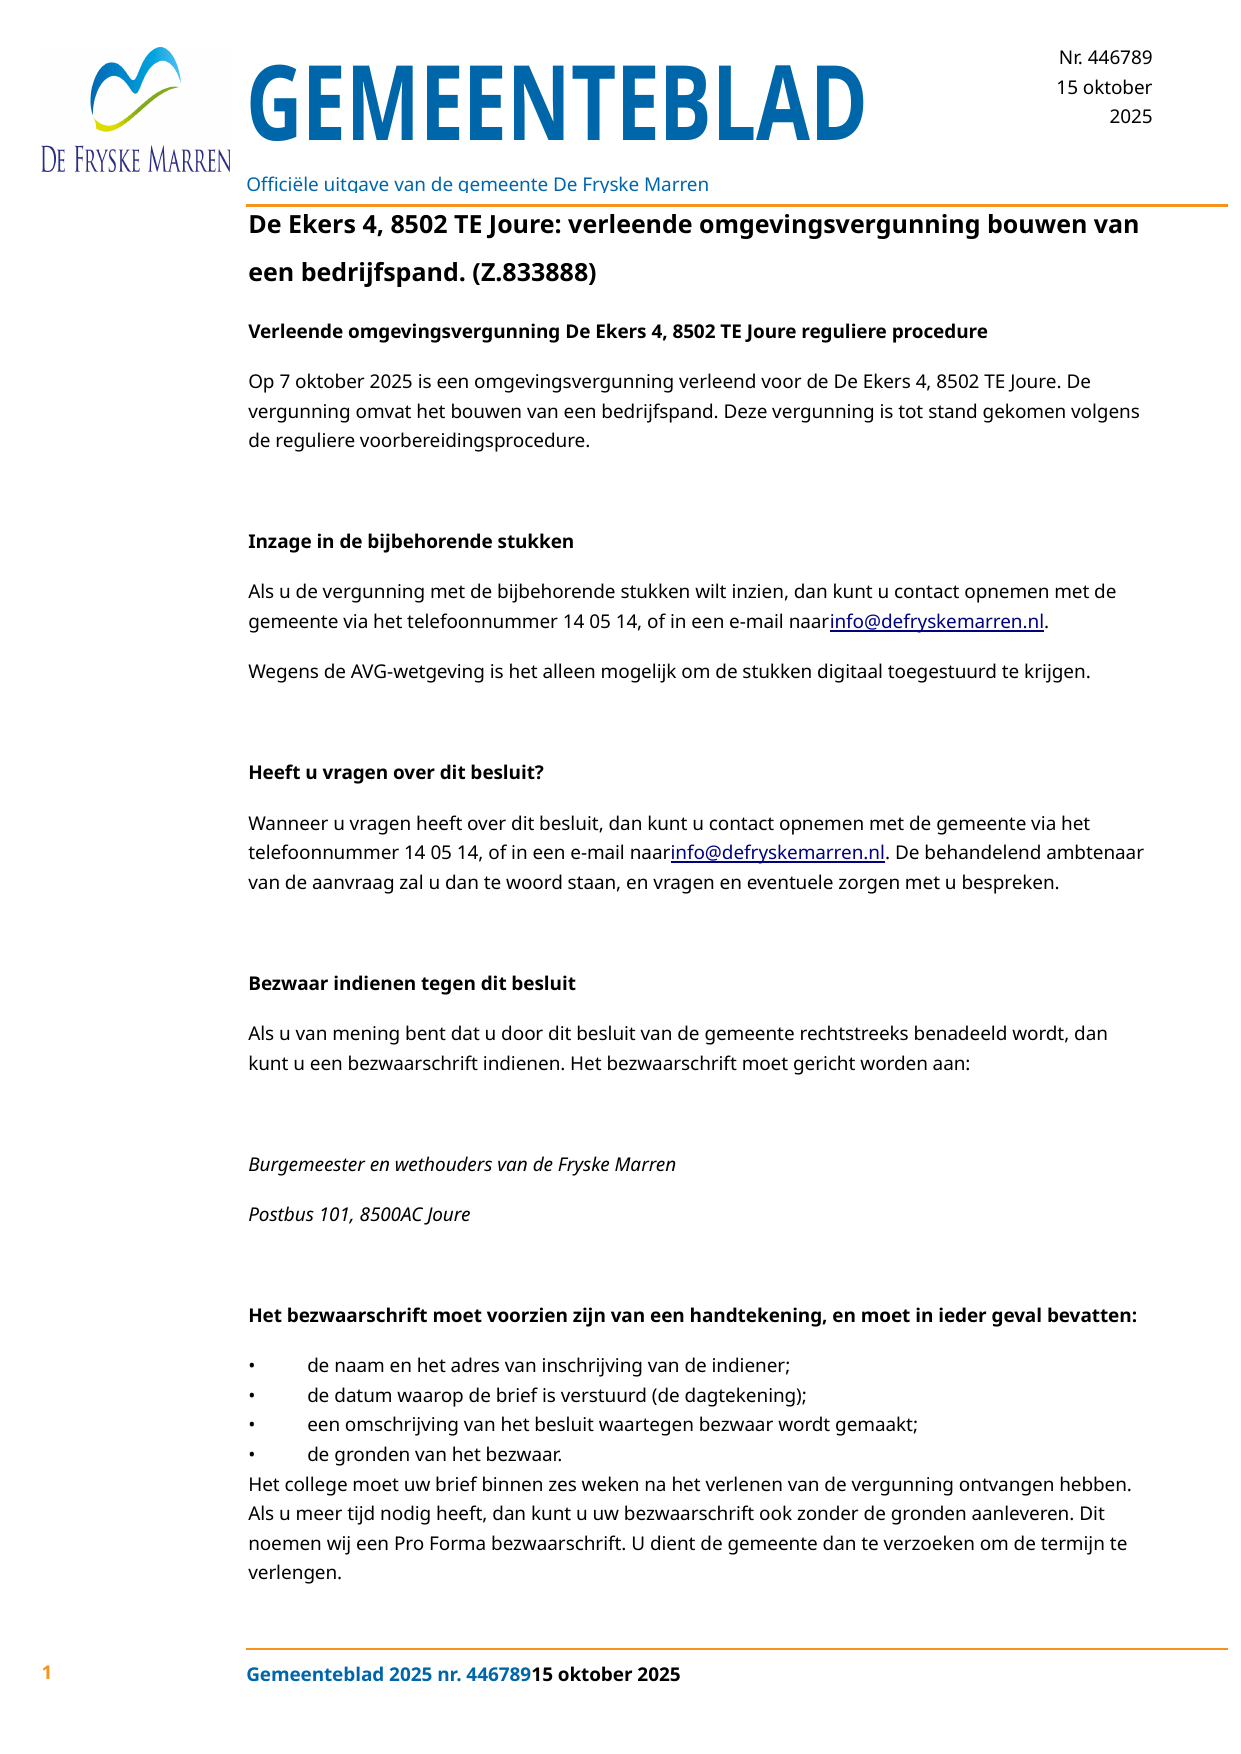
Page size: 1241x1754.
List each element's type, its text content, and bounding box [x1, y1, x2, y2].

text Inzage in de bijbehorende stukken [248, 528, 1152, 554]
text Wegens de AVG-wetgeving is het alleen mogelijk om de stukken digitaal toegestuurd te krijgen. [248, 659, 1152, 684]
text Wanneer u vragen heeft over dit besluit, dan kunt u contact opnemen met de gemeente via het telefoonnummer 14 05 14, of in een e-mail naarinfo@defryskemarren.nl. De behandelend ambtenaar van de aanvraag zal u dan te woord staan, en vragen en eventuele zorgen met u bespreken. [248, 810, 1152, 895]
text Op 7 oktober 2025 is een omgevingsvergunning verleend voor de De Ekers 4, 8502 TE Joure. De vergunning omvat het bouwen van een bedrijfspand. Deze vergunning is tot stand gekomen volgens de reguliere voorbereidingsprocedure. [248, 368, 1152, 453]
text Postbus 101, 8500AC Joure [248, 1201, 1152, 1227]
list de datum waarop de brief is verstuurd (de dagtekening); [248, 1382, 1152, 1408]
list de naam en het adres van inschrijving van de indiener; [248, 1352, 1152, 1378]
text Verleende omgevingsvergunning De Ekers 4, 8502 TE Joure reguliere procedure [248, 318, 1152, 344]
list de gronden van het bezwaar. [248, 1441, 1152, 1467]
text Heeft u vragen over dit besluit? [248, 759, 1152, 785]
text Burgemeester en wethouders van de Fryske Marren [248, 1151, 1152, 1177]
text Als u de vergunning met de bijbehorende stukken wilt inzien, dan kunt u contact opnemen met de gemeente via het telefoonnummer 14 05 14, of in een e-mail naarinfo@defryskemarren.nl. [248, 579, 1152, 634]
text Als u van mening bent dat u door dit besluit van de gemeente rechtstreeks benadeeld wordt, dan kunt u een bezwaarschrift indienen. Het bezwaarschrift moet gericht worden aan: [248, 1020, 1152, 1076]
text De Ekers 4, 8502 TE Joure: verleende omgevingsvergunning bouwen van een bedrijfspand. (Z.833888) [248, 207, 1152, 288]
text Het college moet uw brief binnen zes weken na het verlenen van de vergunning ontvangen hebben. Als u meer tijd nodig heeft, dan kunt u uw bezwaarschrift ook zonder de gronden aanleveren. Dit noemen wij een Pro Forma bezwaarschrift. U dient de gemeente dan te verzoeken om de termijn te verlengen. [248, 1471, 1152, 1585]
picture [41, 47, 231, 172]
text Het bezwaarschrift moet voorzien zijn van een handtekening, en moet in ieder geval bevatten: [248, 1302, 1152, 1328]
text Bezwaar indienen tegen dit besluit [248, 970, 1152, 996]
list een omschrijving van het besluit waartegen bezwaar wordt gemaakt; [248, 1412, 1152, 1437]
